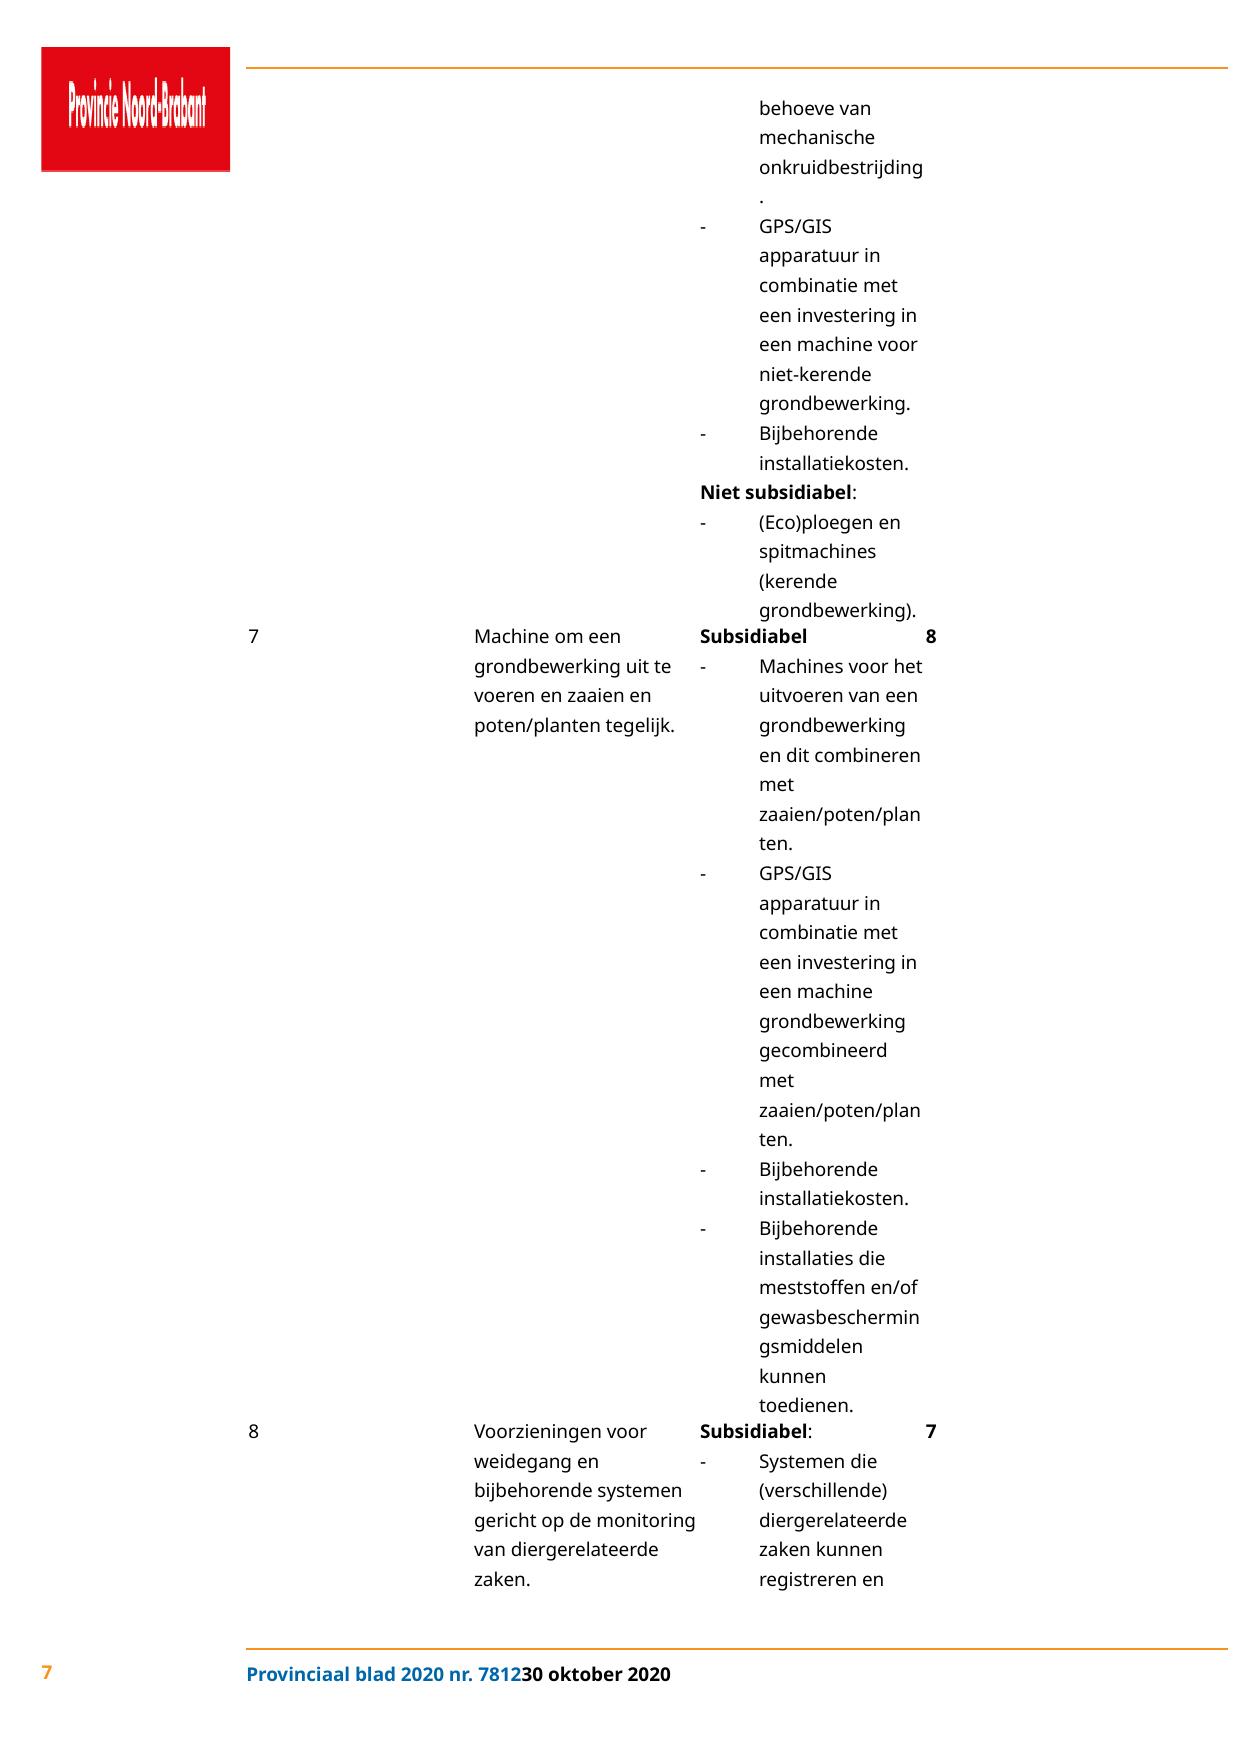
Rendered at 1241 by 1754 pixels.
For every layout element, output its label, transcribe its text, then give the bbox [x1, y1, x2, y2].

table_cell [474, 95, 700, 623]
table_cell [926, 95, 1152, 623]
table_cell 8 [926, 624, 1152, 1418]
table_cell 7 [926, 1418, 1152, 1592]
table_cell [248, 95, 474, 623]
table_cell Machine om een grondbewerking uit te voeren en zaaien en poten/planten tegelijk. [474, 624, 700, 1418]
table_cell behoeve van mechanische onkruidbestrijding. GPS/GIS apparatuur in combinatie met een investering in een machine voor niet-kerende grondbewerking. Bijbehorende installatiekosten. Niet subsidiabel: (Eco)ploegen en spitmachines (kerende grondbewerking). [700, 95, 926, 623]
table_cell 8 [248, 1418, 474, 1592]
table_cell 7 [248, 624, 474, 1418]
table_cell Subsidiabel: Systemen die (verschillende) diergerelateerde zaken kunnen registreren en [700, 1418, 926, 1592]
table_cell Voorzieningen voor weidegang en bijbehorende systemen gericht op de monitoring van diergerelateerde zaken. [474, 1418, 700, 1592]
picture [41, 47, 231, 172]
table_cell Subsidiabel Machines voor het uitvoeren van een grondbewerking en dit combineren met zaaien/poten/planten. GPS/GIS apparatuur in combinatie met een investering in een machine grondbewerking gecombineerd met zaaien/poten/planten. Bijbehorende installatiekosten. Bijbehorende installaties die meststoffen en/of gewasbeschermingsmiddelen kunnen toedienen. [700, 624, 926, 1418]
